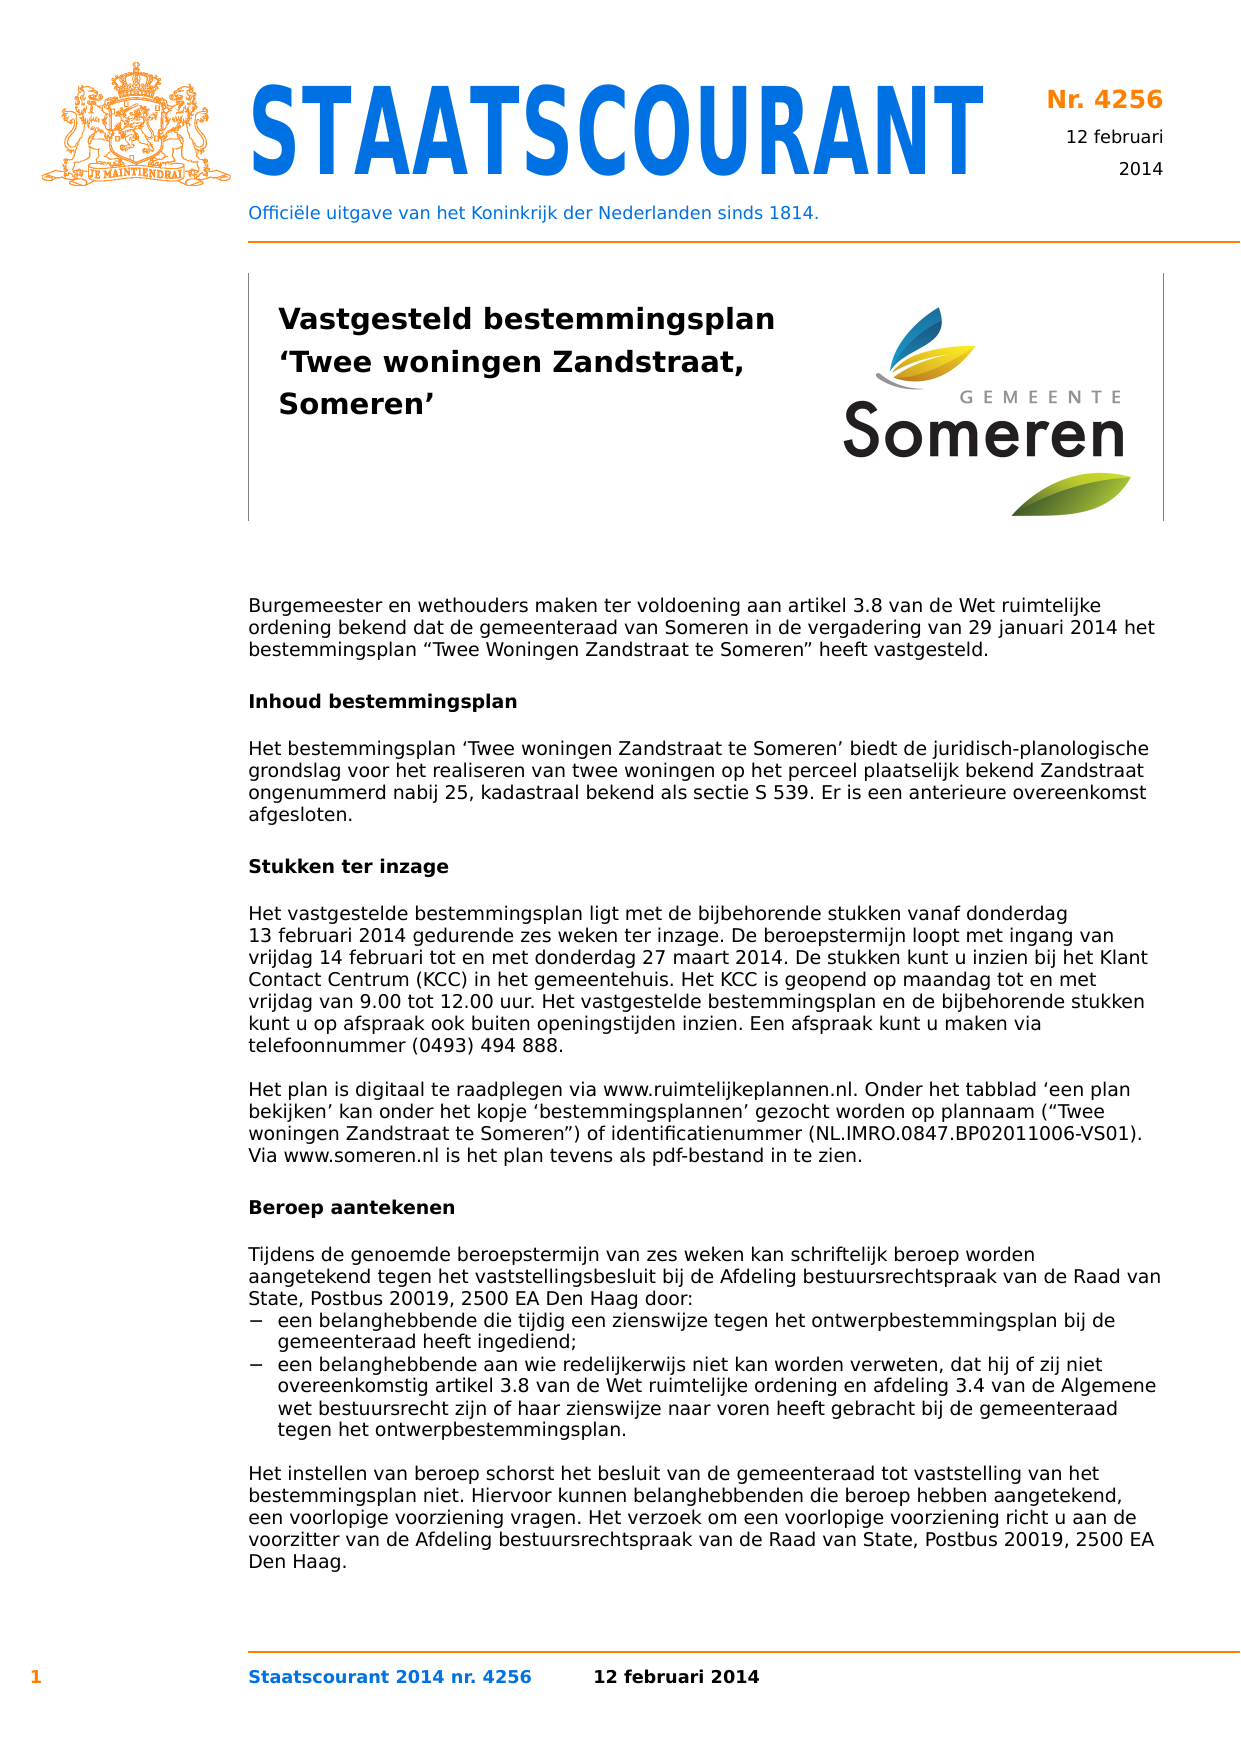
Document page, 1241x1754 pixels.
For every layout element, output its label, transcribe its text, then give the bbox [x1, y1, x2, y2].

text − een belanghebbende die tijdig een zienswijze tegen het ontwerpbestemmingsplan bij de gemeenteraad heeft ingediend; [248, 1309, 1163, 1353]
subtitle Inhoud bestemmingsplan [248, 691, 1163, 713]
text Het plan is digitaal te raadplegen via www.ruimtelijkeplannen.nl. Onder het tabblad ‘een plan bekijken’ kan onder het kopje ‘bestemmingsplannen’ gezocht worden op plannaam (“Twee woningen Zandstraat te Someren”) of identificatienummer (NL.IMRO.0847.BP02011006-VS01). Via www.someren.nl is het plan tevens als pdf-bestand in te zien. [248, 1079, 1163, 1167]
text Het vastgestelde bestemmingsplan ligt met de bijbehorende stukken vanaf donderdag 13 februari 2014 gedurende zes weken ter inzage. De beroepstermijn loopt met ingang van vrijdag 14 februari tot en met donderdag 27 maart 2014. De stukken kunt u inzien bij het Klant Contact Centrum (KCC) in het gemeentehuis. Het KCC is geopend op maandag tot en met vrijdag van 9.00 tot 12.00 uur. Het vastgestelde bestemmingsplan en de bijbehorende stukken kunt u op afspraak ook buiten openingstijden inzien. Een afspraak kunt u maken via telefoonnummer (0493) 494 888. [248, 903, 1163, 1057]
picture [41, 62, 231, 186]
table_header [25, 62, 248, 241]
text − een belanghebbende aan wie redelijkerwijs niet kan worden verweten, dat hij of zij niet overeenkomstig artikel 3.8 van de Wet ruimtelijke ordening en afdeling 3.4 van de Algemene wet bestuursrecht zijn of haar zienswijze naar voren heeft gebracht bij de gemeenteraad tegen het ontwerpbestemmingsplan. [248, 1353, 1163, 1441]
text Het bestemmingsplan ‘Twee woningen Zandstraat te Someren’ biedt de juridisch-planologische grondslag voor het realiseren van twee woningen op het perceel plaatselijk bekend Zandstraat ongenummerd nabij 25, kadastraal bekend als sectie S 539. Er is een anterieure overeenkomst afgesloten. [248, 738, 1163, 826]
table_cell 2014 [998, 153, 1240, 203]
subtitle Vastgesteld bestemmingsplan ‘Twee woningen Zandstraat, Someren’ [249, 273, 1163, 521]
table_header STAATSCOURANT [248, 62, 998, 203]
text Burgemeester en wethouders maken ter voldoening aan artikel 3.8 van de Wet ruimtelijke ordening bekend dat de gemeenteraad van Someren in de vergadering van 29 januari 2014 het bestemmingsplan “Twee Woningen Zandstraat te Someren” heeft vastgesteld. [248, 595, 1163, 661]
table_cell Officiële uitgave van het Koninkrijk der Nederlanden sinds 1814. [248, 203, 1240, 241]
picture [838, 302, 1134, 521]
subtitle Stukken ter inzage [248, 856, 1163, 878]
table_cell 12 februari [998, 121, 1240, 153]
table_header Nr. 4256 [998, 62, 1240, 121]
text Tijdens de genoemde beroepstermijn van zes weken kan schriftelijk beroep worden aangetekend tegen het vaststellingsbesluit bij de Afdeling bestuursrechtspraak van de Raad van State, Postbus 20019, 2500 EA Den Haag door: [248, 1243, 1163, 1309]
text Het instellen van beroep schorst het besluit van de gemeenteraad tot vaststelling van het bestemmingsplan niet. Hiervoor kunnen belanghebbenden die beroep hebben aangetekend, een voorlopige voorziening vragen. Het verzoek om een voorlopige voorziening richt u aan de voorzitter van de Afdeling bestuursrechtspraak van de Raad van State, Postbus 20019, 2500 EA Den Haag. [248, 1463, 1163, 1573]
subtitle Beroep aantekenen [248, 1197, 1163, 1218]
